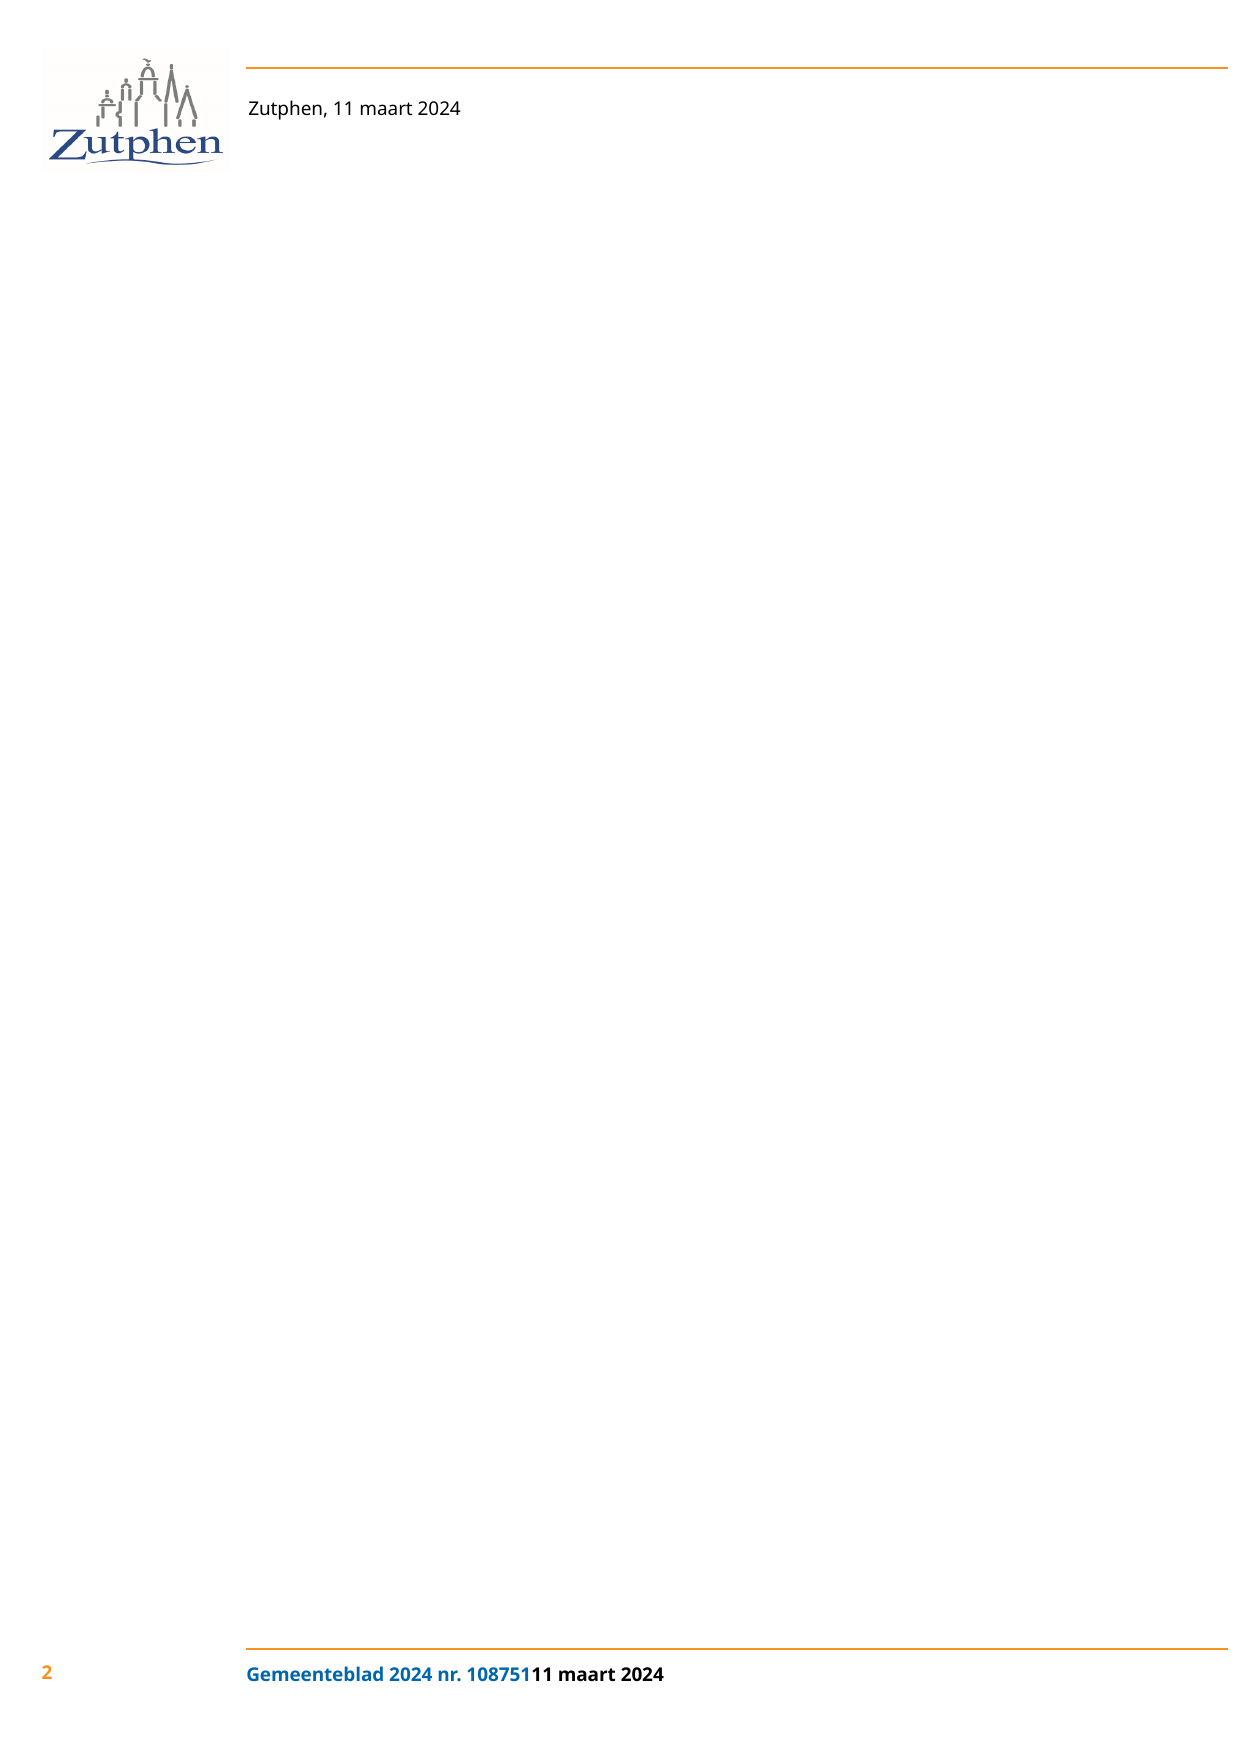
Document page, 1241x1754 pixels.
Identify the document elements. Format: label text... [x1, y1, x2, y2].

picture [41, 47, 231, 172]
text Zutphen, 11 maart 2024 [248, 95, 1152, 121]
